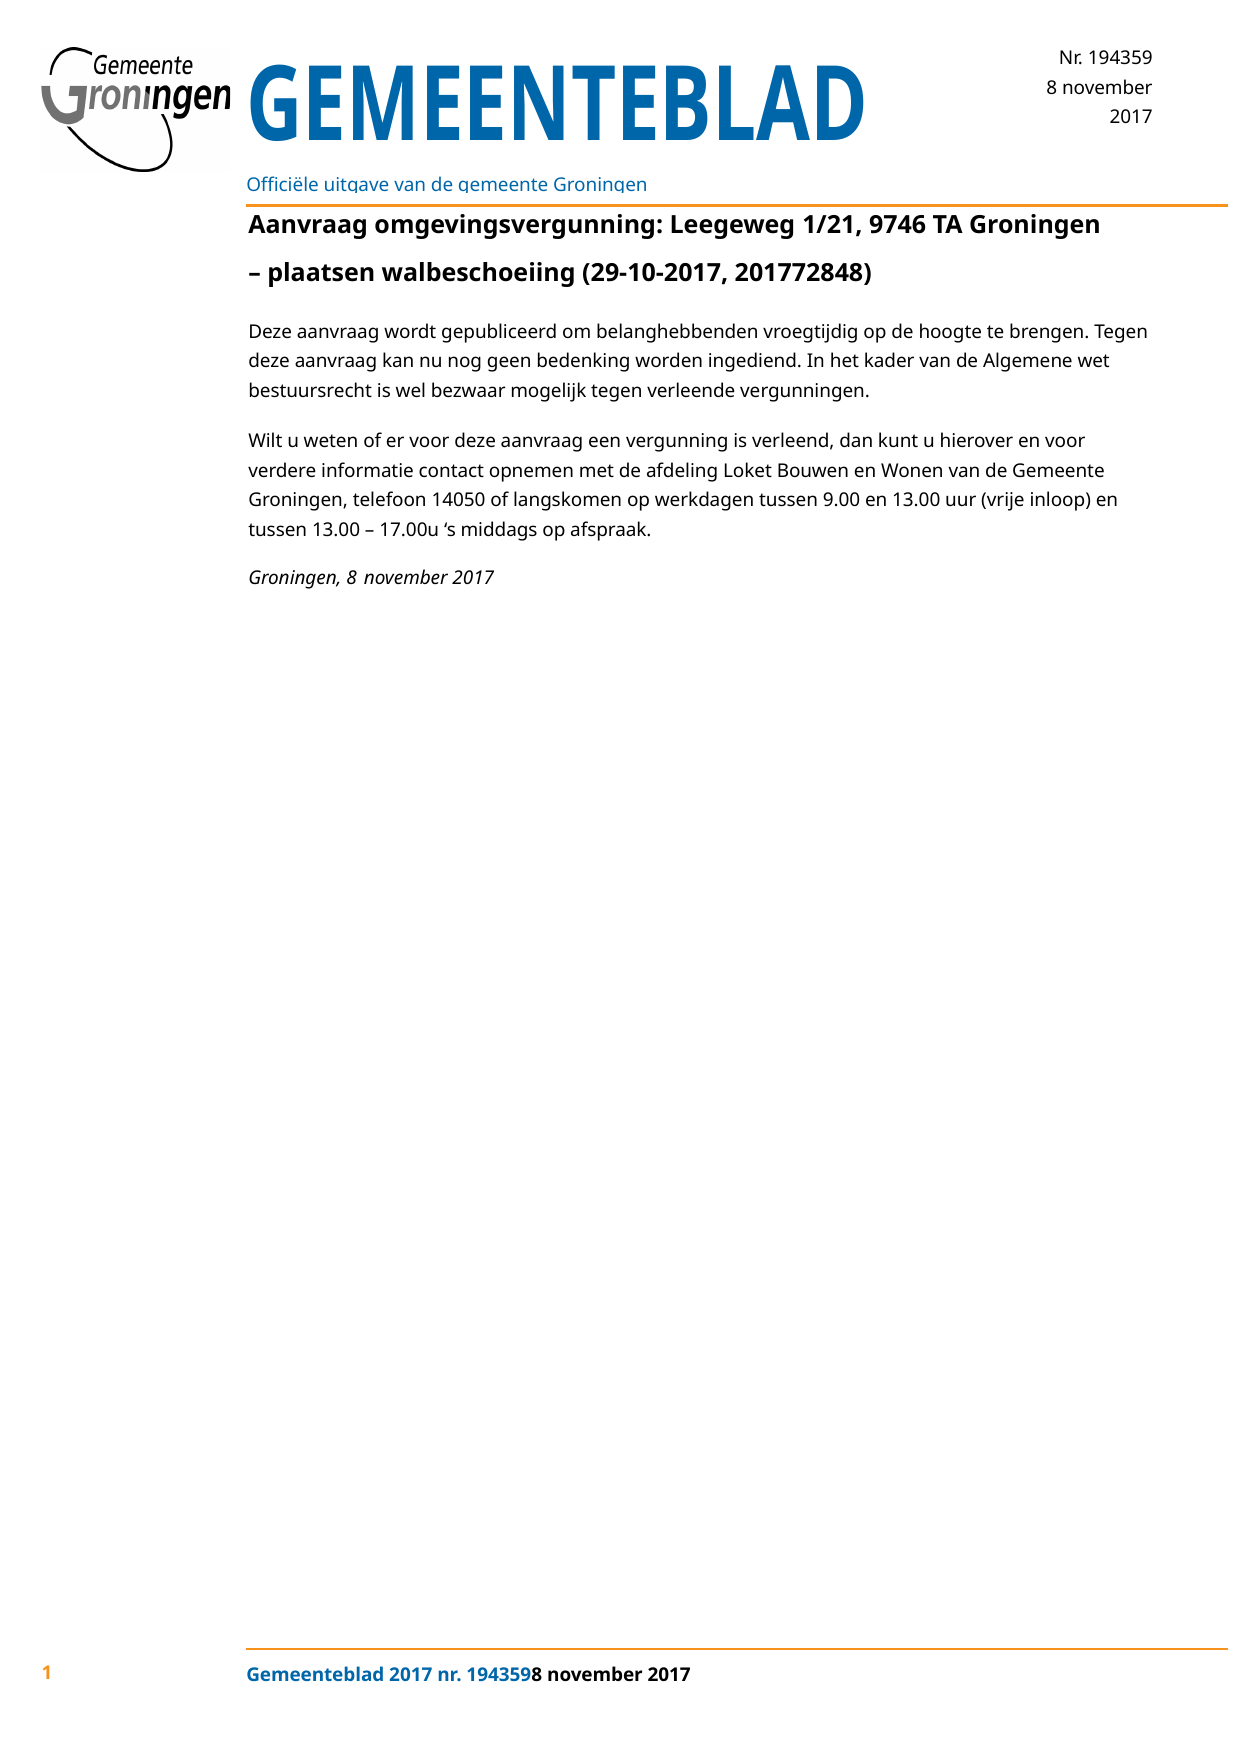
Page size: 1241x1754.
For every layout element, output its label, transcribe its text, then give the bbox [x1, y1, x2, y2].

text Deze aanvraag wordt gepubliceerd om belanghebbenden vroegtijdig op de hoogte te brengen. Tegen deze aanvraag kan nu nog geen bedenking worden ingediend. In het kader van de Algemene wet bestuursrecht is wel bezwaar mogelijk tegen verleende vergunningen. [248, 318, 1152, 403]
text Wilt u weten of er voor deze aanvraag een vergunning is verleend, dan kunt u hierover en voor verdere informatie contact opnemen met de afdeling Loket Bouwen en Wonen van de Gemeente Groningen, telefoon 14050 of langskomen op werkdagen tussen 9.00 en 13.00 uur (vrije inloop) en tussen 13.00 – 17.00u ‘s middags op afspraak. [248, 427, 1152, 542]
picture [41, 47, 231, 172]
text Groningen, 8 november 2017 [248, 564, 1152, 590]
text Aanvraag omgevingsvergunning: Leegeweg 1/21, 9746 TA Groningen – plaatsen walbeschoeiing (29-10-2017, 201772848) [248, 207, 1152, 288]
